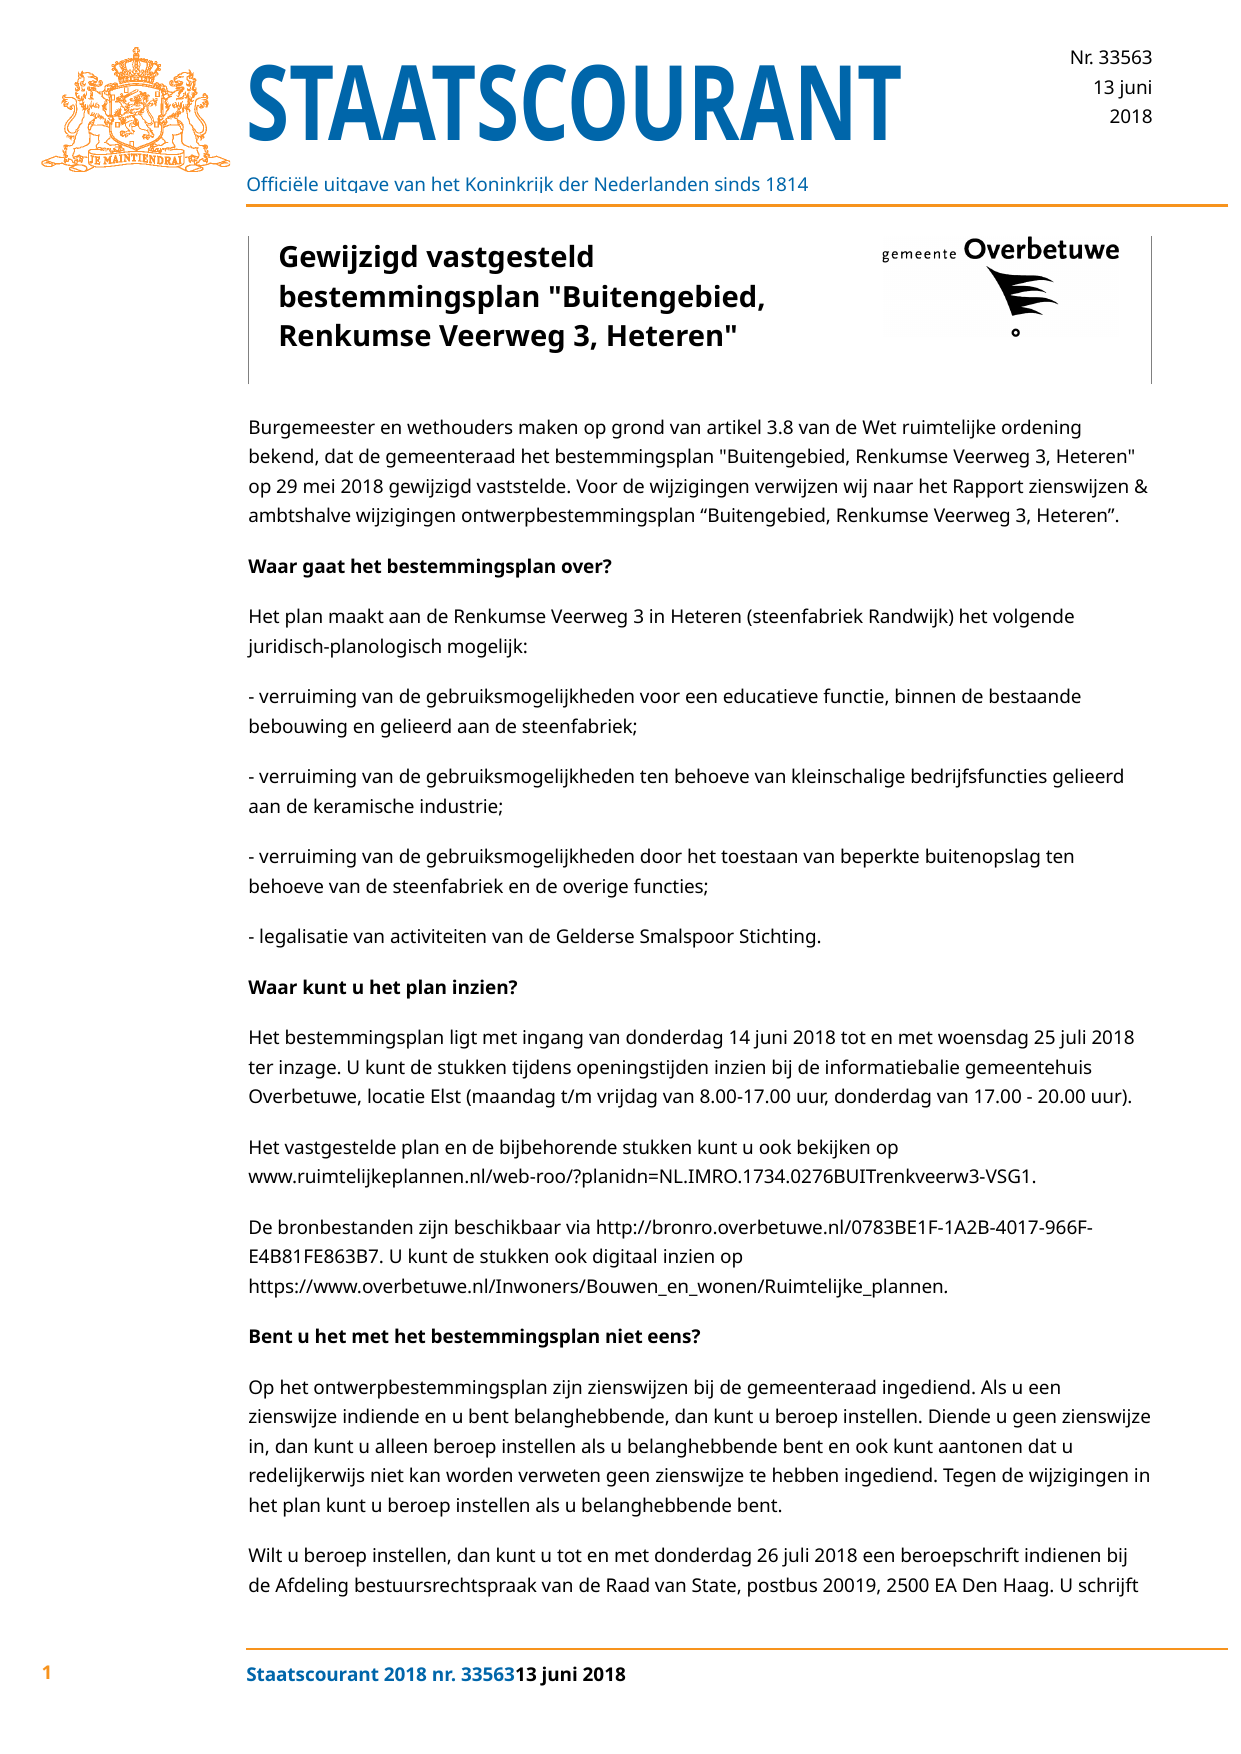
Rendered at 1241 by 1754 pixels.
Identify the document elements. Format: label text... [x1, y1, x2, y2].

picture [882, 236, 1119, 337]
text - legalisatie van activiteiten van de Gelderse Smalspoor Stichting. [248, 923, 1152, 949]
table_header [850, 236, 1151, 384]
text - verruiming van de gebruiksmogelijkheden door het toestaan van beperkte buitenopslag ten behoeve van de steenfabriek en de overige functies; [248, 843, 1152, 899]
picture [41, 47, 231, 172]
table_header Gewijzigd vastgesteld bestemmingsplan "Buitengebied, Renkumse Veerweg 3, Heteren" [249, 236, 850, 384]
text Waar gaat het bestemmingsplan over? [248, 553, 1152, 579]
text Op het ontwerpbestemmingsplan zijn zienswijzen bij de gemeenteraad ingediend. Als u een zienswijze indiende en u bent belanghebbende, dan kunt u beroep instellen. Diende u geen zienswijze in, dan kunt u alleen beroep instellen als u belanghebbende bent en ook kunt aantonen dat u redelijkerwijs niet kan worden verweten geen zienswijze te hebben ingediend. Tegen de wijzigingen in het plan kunt u beroep instellen als u belanghebbende bent. [248, 1374, 1152, 1518]
text Het bestemmingsplan ligt met ingang van donderdag 14 juni 2018 tot en met woensdag 25 juli 2018 ter inzage. U kunt de stukken tijdens openingstijden inzien bij de informatiebalie gemeentehuis Overbetuwe, locatie Elst (maandag t/m vrijdag van 8.00-17.00 uur, donderdag van 17.00 - 20.00 uur). [248, 1024, 1152, 1109]
text Wilt u beroep instellen, dan kunt u tot en met donderdag 26 juli 2018 een beroepschrift indienen bij de Afdeling bestuursrechtspraak van de Raad van State, postbus 20019, 2500 EA Den Haag. U schrijft [248, 1543, 1152, 1598]
text - verruiming van de gebruiksmogelijkheden ten behoeve van kleinschalige bedrijfsfuncties gelieerd aan de keramische industrie; [248, 763, 1152, 819]
text - verruiming van de gebruiksmogelijkheden voor een educatieve functie, binnen de bestaande bebouwing en gelieerd aan de steenfabriek; [248, 683, 1152, 739]
text Waar kunt u het plan inzien? [248, 974, 1152, 1000]
text Bent u het met het bestemmingsplan niet eens? [248, 1323, 1152, 1349]
text De bronbestanden zijn beschikbaar via http://bronro.overbetuwe.nl/0783BE1F-1A2B-4017-966F-E4B81FE863B7. U kunt de stukken ook digitaal inzien op https://www.overbetuwe.nl/Inwoners/Bouwen_en_wonen/Ruimtelijke_plannen. [248, 1214, 1152, 1299]
text Burgemeester en wethouders maken op grond van artikel 3.8 van de Wet ruimtelijke ordening bekend, dat de gemeenteraad het bestemmingsplan "Buitengebied, Renkumse Veerweg 3, Heteren" op 29 mei 2018 gewijzigd vaststelde. Voor de wijzigingen verwijzen wij naar het Rapport zienswijzen & ambtshalve wijzigingen ontwerpbestemmingsplan “Buitengebied, Renkumse Veerweg 3, Heteren”. [248, 414, 1152, 528]
text Het vastgestelde plan en de bijbehorende stukken kunt u ook bekijken op www.ruimtelijkeplannen.nl/web-roo/?planidn=NL.IMRO.1734.0276BUITrenkveerw3-VSG1. [248, 1134, 1152, 1189]
text Het plan maakt aan de Renkumse Veerweg 3 in Heteren (steenfabriek Randwijk) het volgende juridisch-planologisch mogelijk: [248, 603, 1152, 659]
